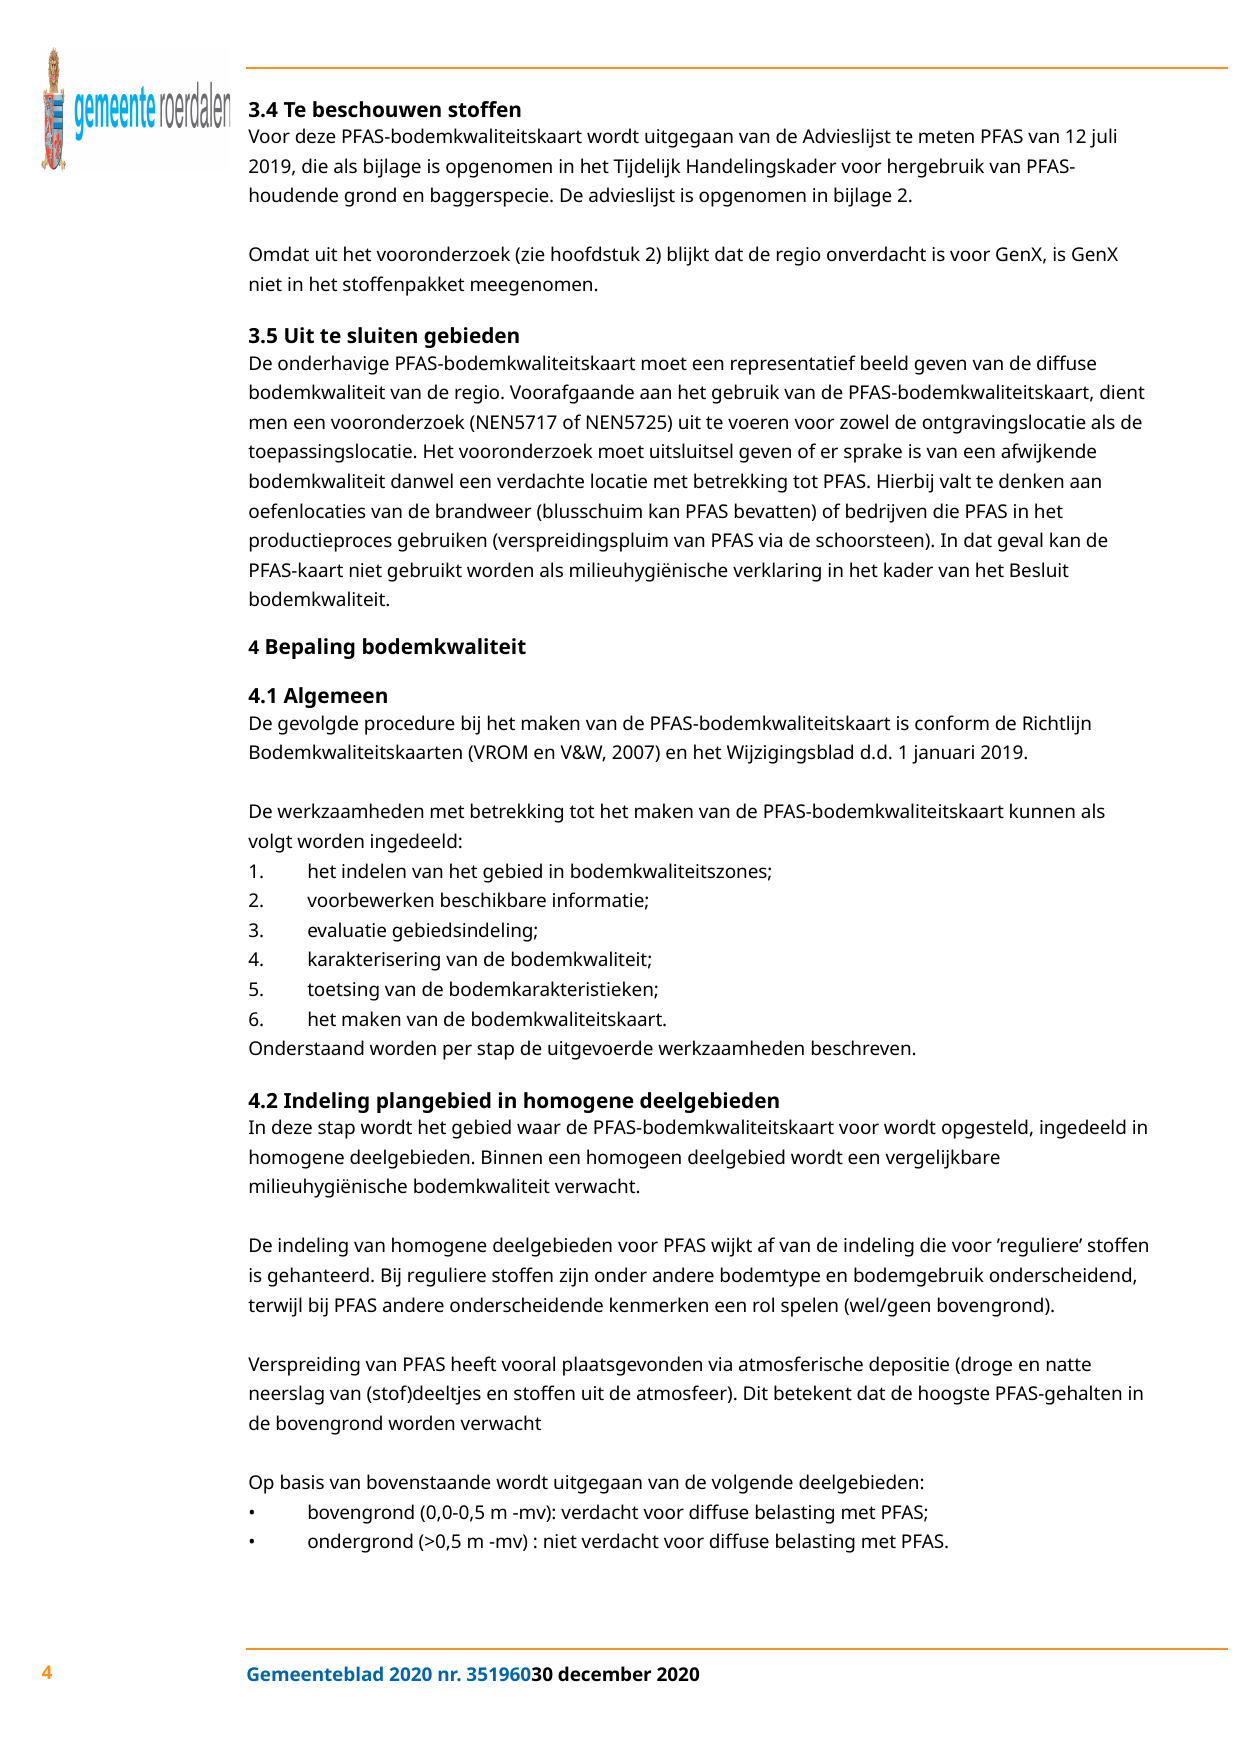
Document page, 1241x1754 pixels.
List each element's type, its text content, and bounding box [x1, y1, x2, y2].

text Omdat uit het vooronderzoek (zie hoofdstuk 2) blijkt dat de regio onverdacht is voor GenX, is GenX niet in het stoffenpakket meegenomen. [248, 242, 1152, 297]
list het indelen van het gebied in bodemkwaliteitszones; [248, 858, 1152, 884]
text 4 Bepaling bodemkwaliteit [248, 632, 1152, 661]
picture [41, 47, 231, 172]
text Onderstaand worden per stap de uitgevoerde werkzaamheden beschreven. [248, 1035, 1152, 1061]
list karakterisering van de bodemkwaliteit; [248, 947, 1152, 972]
text De werkzaamheden met betrekking tot het maken van de PFAS-bodemkwaliteitskaart kunnen als volgt worden ingedeeld: [248, 799, 1152, 854]
list ondergrond (>0,5 m -mv) : niet verdacht voor diffuse belasting met PFAS. [248, 1528, 1152, 1554]
text Voor deze PFAS-bodemkwaliteitskaart wordt uitgegaan van de Advieslijst te meten PFAS van 12 juli 2019, die als bijlage is opgenomen in het Tijdelijk Handelingskader voor hergebruik van PFAS-houdende grond en baggerspecie. De advieslijst is opgenomen in bijlage 2. [248, 123, 1152, 208]
list voorbewerken beschikbare informatie; [248, 887, 1152, 913]
list bovengrond (0,0-0,5 m -mv): verdacht voor diffuse belasting met PFAS; [248, 1499, 1152, 1524]
list het maken van de bodemkwaliteitskaart. [248, 1006, 1152, 1032]
text 3.4 Te beschouwen stoffen [248, 95, 1152, 123]
text De onderhavige PFAS-bodemkwaliteitskaart moet een representatief beeld geven van de diffuse bodemkwaliteit van de regio. Voorafgaande aan het gebruik van de PFAS-bodemkwaliteitskaart, dient men een vooronderzoek (NEN5717 of NEN5725) uit te voeren voor zowel de ontgravingslocatie als de toepassingslocatie. Het vooronderzoek moet uitsluitsel geven of er sprake is van een afwijkende bodemkwaliteit danwel een verdachte locatie met betrekking tot PFAS. Hierbij valt te denken aan oefenlocaties van de brandweer (blusschuim kan PFAS bevatten) of bedrijven die PFAS in het productieproces gebruiken (verspreidingspluim van PFAS via de schoorsteen). In dat geval kan de PFAS-kaart niet gebruikt worden als milieuhygiënische verklaring in het kader van het Besluit bodemkwaliteit. [248, 350, 1152, 612]
text 4.1 Algemeen [248, 682, 1152, 710]
text 4.2 Indeling plangebied in homogene deelgebieden [248, 1086, 1152, 1114]
text Verspreiding van PFAS heeft vooral plaatsgevonden via atmosferische depositie (droge en natte neerslag van (stof)deeltjes en stoffen uit de atmosfeer). Dit betekent dat de hoogste PFAS-gehalten in de bovengrond worden verwacht [248, 1351, 1152, 1436]
text In deze stap wordt het gebied waar de PFAS-bodemkwaliteitskaart voor wordt opgesteld, ingedeeld in homogene deelgebieden. Binnen een homogeen deelgebied wordt een vergelijkbare milieuhygiënische bodemkwaliteit verwacht. [248, 1114, 1152, 1199]
text De gevolgde procedure bij het maken van de PFAS-bodemkwaliteitskaart is conform de Richtlijn Bodemkwaliteitskaarten (VROM en V&W, 2007) en het Wijzigingsblad d.d. 1 januari 2019. [248, 710, 1152, 765]
text 3.5 Uit te sluiten gebieden [248, 322, 1152, 350]
text Op basis van bovenstaande wordt uitgegaan van de volgende deelgebieden: [248, 1469, 1152, 1495]
list evaluatie gebiedsindeling; [248, 917, 1152, 943]
list toetsing van de bodemkarakteristieken; [248, 976, 1152, 1002]
text De indeling van homogene deelgebieden voor PFAS wijkt af van de indeling die voor ’reguliere’ stoffen is gehanteerd. Bij reguliere stoffen zijn onder andere bodemtype en bodemgebruik onderscheidend, terwijl bij PFAS andere onderscheidende kenmerken een rol spelen (wel/geen bovengrond). [248, 1233, 1152, 1317]
